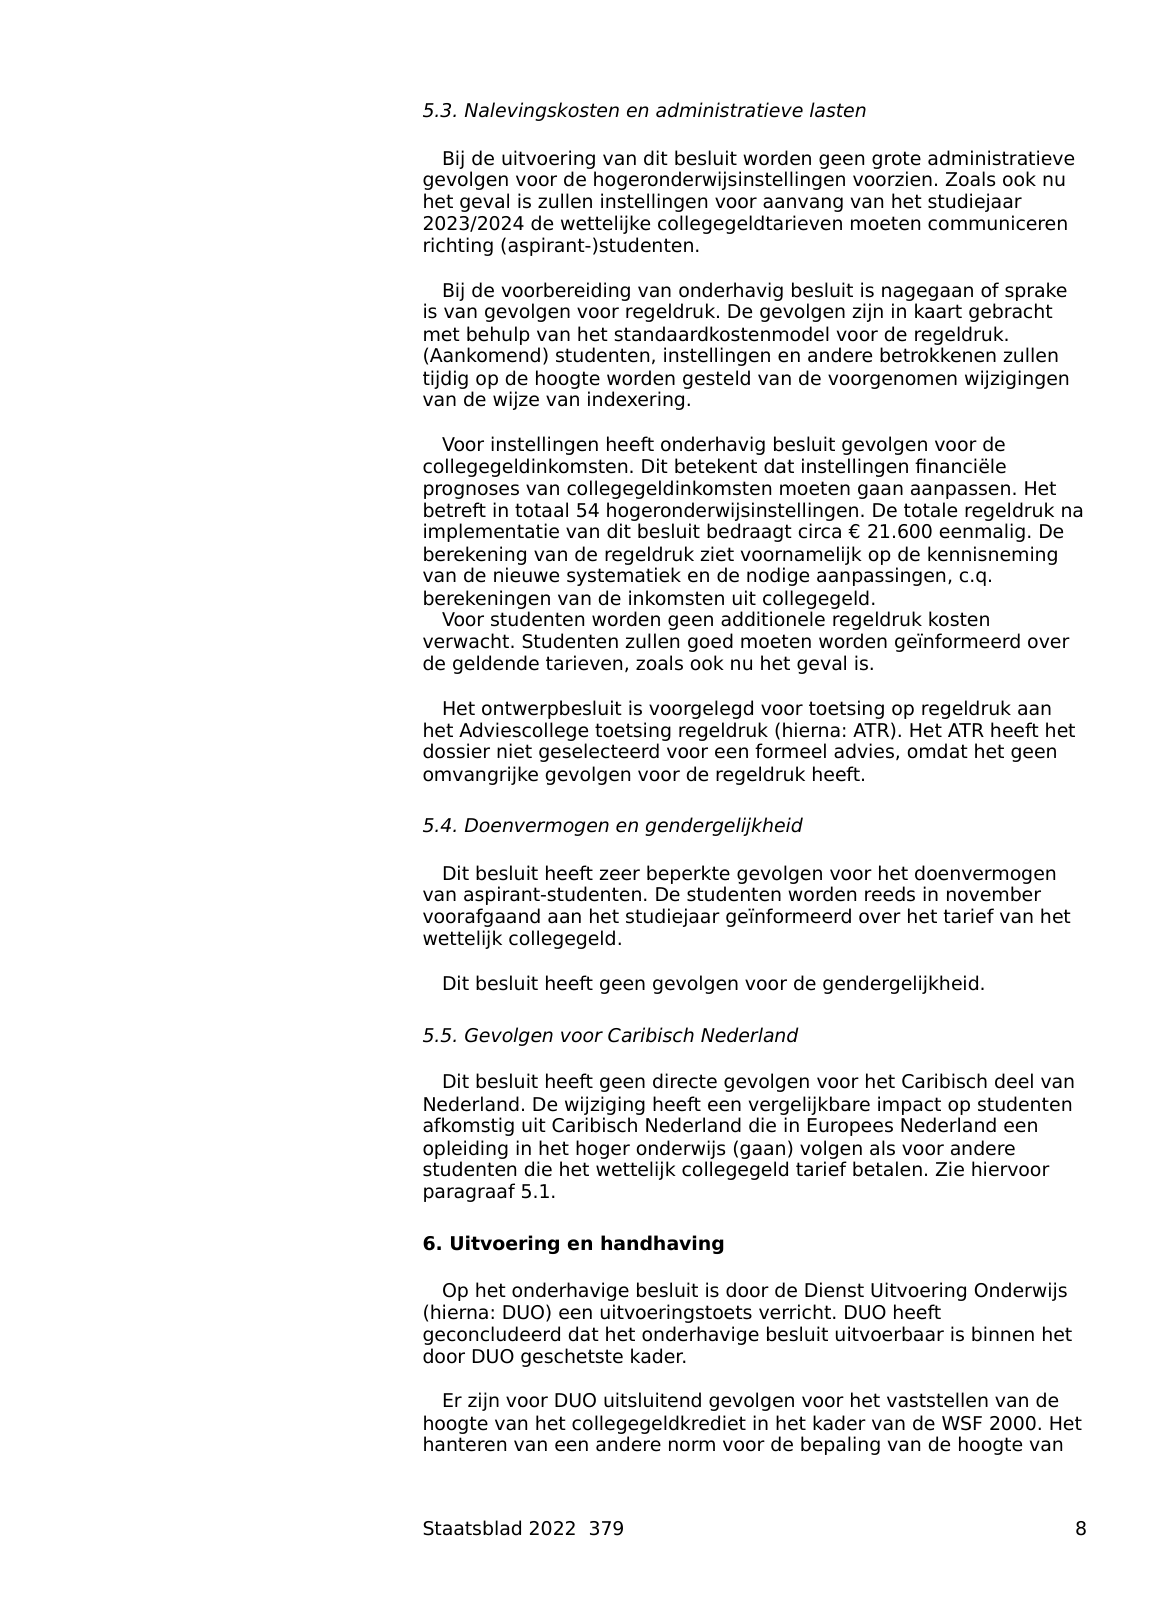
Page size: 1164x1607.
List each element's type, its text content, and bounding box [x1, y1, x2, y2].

text Dit besluit heeft geen directe gevolgen voor het Caribisch deel van Nederland. De wijziging heeft een vergelijkbare impact op studenten afkomstig uit Caribisch Nederland die in Europees Nederland een opleiding in het hoger onderwijs (gaan) volgen als voor andere studenten die het wettelijk collegegeld tarief betalen. Zie hiervoor paragraaf 5.1. [422, 1071, 1087, 1203]
text Dit besluit heeft zeer beperkte gevolgen voor het doenvermogen van aspirant-studenten. De studenten worden reeds in november voorafgaand aan het studiejaar geïnformeerd over het tarief van het wettelijk collegegeld. [422, 862, 1087, 950]
text Bij de uitvoering van dit besluit worden geen grote administratieve gevolgen voor de hogeronderwijsinstellingen voorzien. Zoals ook nu het geval is zullen instellingen voor aanvang van het studiejaar 2023/2024 de wettelijke collegegeldtarieven moeten communiceren richting (aspirant-)studenten. [422, 147, 1087, 257]
subtitle 5.3. Nalevingskosten en administratieve lasten [422, 100, 1087, 122]
text Bij de voorbereiding van onderhavig besluit is nagegaan of sprake is van gevolgen voor regeldruk. De gevolgen zijn in kaart gebracht met behulp van het standaardkostenmodel voor de regeldruk. (Aankomend) studenten, instellingen en andere betrokkenen zullen tijdig op de hoogte worden gesteld van de voorgenomen wijzigingen van de wijze van indexering. [422, 279, 1087, 411]
text Er zijn voor DUO uitsluitend gevolgen voor het vaststellen van de hoogte van het collegegeldkrediet in het kader van de WSF 2000. Het hanteren van een andere norm voor de bepaling van de hoogte van [422, 1390, 1087, 1456]
text Het ontwerpbesluit is voorgelegd voor toetsing op regeldruk aan het Adviescollege toetsing regeldruk (hierna: ATR). Het ATR heeft het dossier niet geselecteerd voor een formeel advies, omdat het geen omvangrijke gevolgen voor de regeldruk heeft. [422, 697, 1087, 785]
text Dit besluit heeft geen gevolgen voor de gendergelijkheid. [422, 972, 1087, 994]
subtitle 5.4. Doenvermogen en gendergelijkheid [422, 815, 1087, 837]
text Voor instellingen heeft onderhavig besluit gevolgen voor de collegegeldinkomsten. Dit betekent dat instellingen financiële prognoses van collegegeldinkomsten moeten gaan aanpassen. Het betreft in totaal 54 hogeronderwijsinstellingen. De totale regeldruk na implementatie van dit besluit bedraagt circa € 21.600 eenmalig. De berekening van de regeldruk ziet voornamelijk op de kennisneming van de nieuwe systematiek en de nodige aanpassingen, c.q. berekeningen van de inkomsten uit collegegeld. [422, 433, 1087, 609]
text Voor studenten worden geen additionele regeldruk kosten verwacht. Studenten zullen goed moeten worden geïnformeerd over de geldende tarieven, zoals ook nu het geval is. [422, 609, 1087, 675]
subtitle 5.5. Gevolgen voor Caribisch Nederland [422, 1024, 1087, 1046]
subtitle 6. Uitvoering en handhaving [422, 1233, 1087, 1255]
text Op het onderhavige besluit is door de Dienst Uitvoering Onderwijs (hierna: DUO) een uitvoeringstoets verricht. DUO heeft geconcludeerd dat het onderhavige besluit uitvoerbaar is binnen het door DUO geschetste kader. [422, 1280, 1087, 1368]
